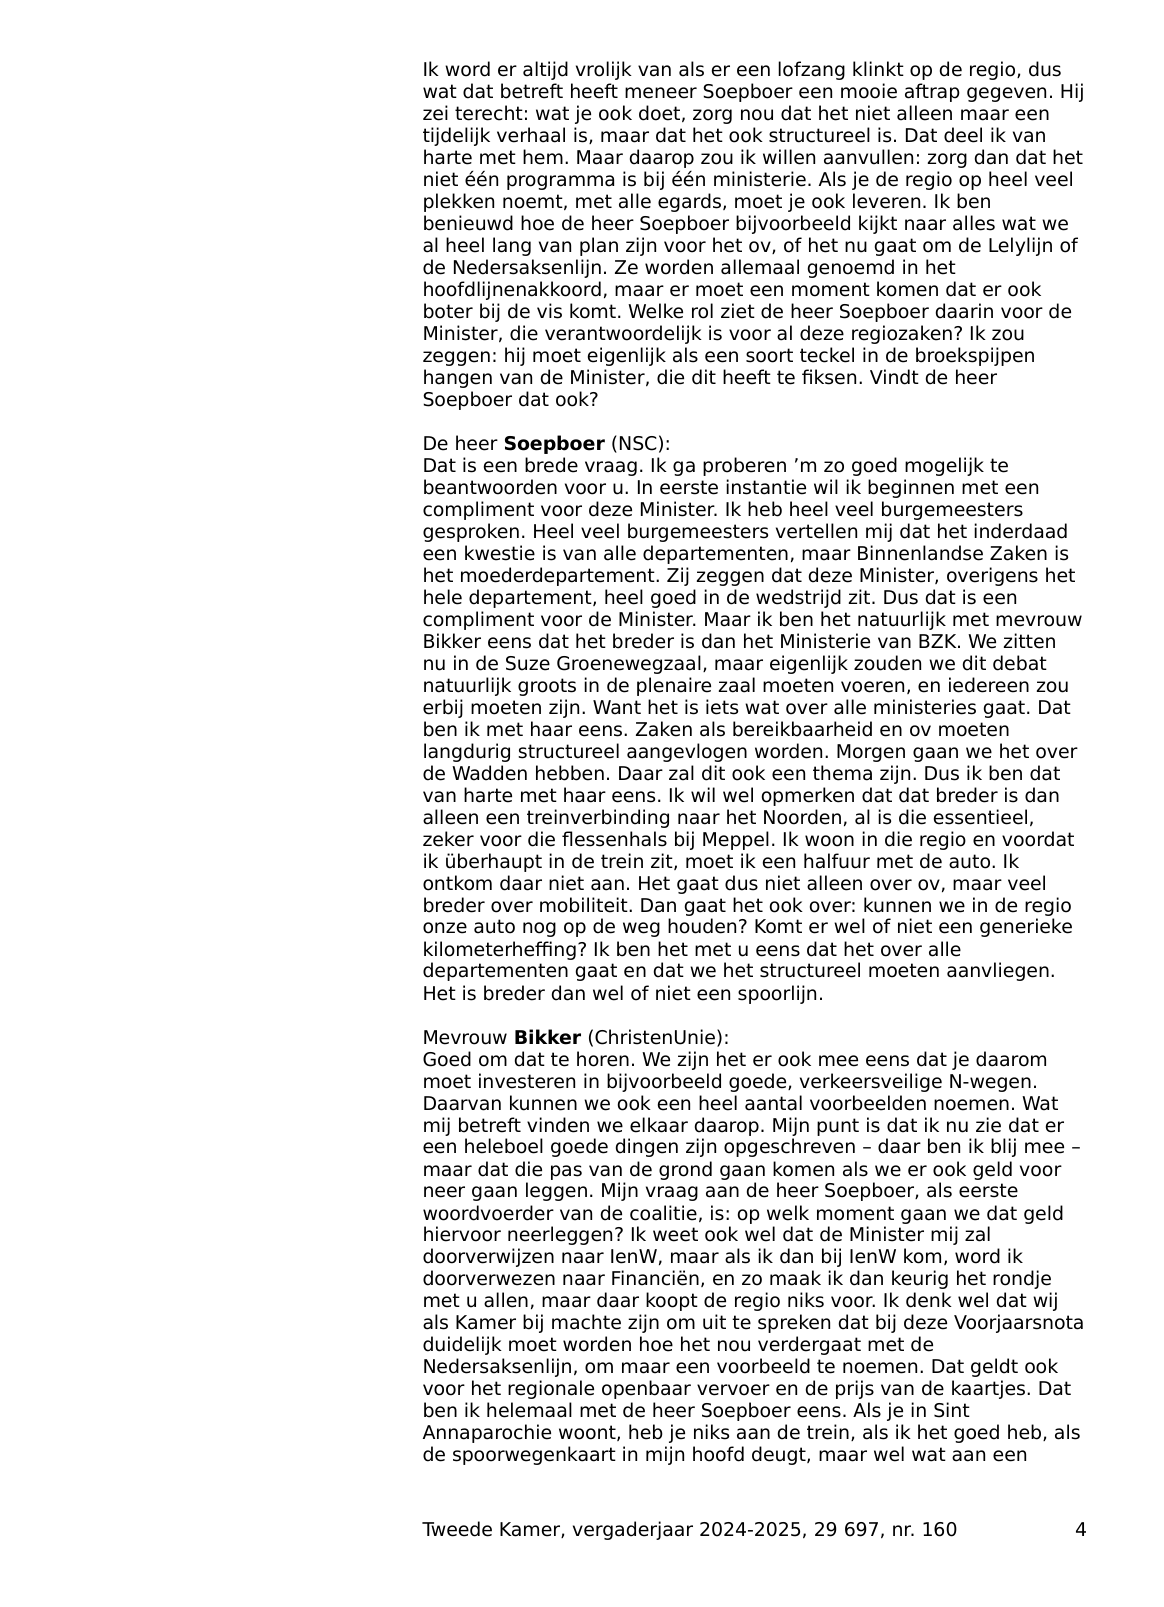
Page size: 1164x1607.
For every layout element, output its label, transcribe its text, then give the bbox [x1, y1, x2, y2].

text Mevrouw Bikker (ChristenUnie): [422, 1027, 1087, 1048]
text De heer Soepboer (NSC): [422, 433, 1087, 455]
text Dat is een brede vraag. Ik ga proberen ’m zo goed mogelijk te beantwoorden voor u. In eerste instantie wil ik beginnen met een compliment voor deze Minister. Ik heb heel veel burgemeesters gesproken. Heel veel burgemeesters vertellen mij dat het inderdaad een kwestie is van alle departementen, maar Binnenlandse Zaken is het moederdepartement. Zij zeggen dat deze Minister, overigens het hele departement, heel goed in de wedstrijd zit. Dus dat is een compliment voor de Minister. Maar ik ben het natuurlijk met mevrouw Bikker eens dat het breder is dan het Ministerie van BZK. We zitten nu in de Suze Groenewegzaal, maar eigenlijk zouden we dit debat natuurlijk groots in de plenaire zaal moeten voeren, en iedereen zou erbij moeten zijn. Want het is iets wat over alle ministeries gaat. Dat ben ik met haar eens. Zaken als bereikbaarheid en ov moeten langdurig structureel aangevlogen worden. Morgen gaan we het over de Wadden hebben. Daar zal dit ook een thema zijn. Dus ik ben dat van harte met haar eens. Ik wil wel opmerken dat dat breder is dan alleen een treinverbinding naar het Noorden, al is die essentieel, zeker voor die flessenhals bij Meppel. Ik woon in die regio en voordat ik überhaupt in de trein zit, moet ik een halfuur met de auto. Ik ontkom daar niet aan. Het gaat dus niet alleen over ov, maar veel breder over mobiliteit. Dan gaat het ook over: kunnen we in de regio onze auto nog op de weg houden? Komt er wel of niet een generieke kilometerheffing? Ik ben het met u eens dat het over alle departementen gaat en dat we het structureel moeten aanvliegen. Het is breder dan wel of niet een spoorlijn. [422, 455, 1087, 1004]
text Goed om dat te horen. We zijn het er ook mee eens dat je daarom moet investeren in bijvoorbeeld goede, verkeersveilige N-wegen. Daarvan kunnen we ook een heel aantal voorbeelden noemen. Wat mij betreft vinden we elkaar daarop. Mijn punt is dat ik nu zie dat er een heleboel goede dingen zijn opgeschreven – daar ben ik blij mee – maar dat die pas van de grond gaan komen als we er ook geld voor neer gaan leggen. Mijn vraag aan de heer Soepboer, als eerste woordvoerder van de coalitie, is: op welk moment gaan we dat geld hiervoor neerleggen? Ik weet ook wel dat de Minister mij zal doorverwijzen naar IenW, maar als ik dan bij IenW kom, word ik doorverwezen naar Financiën, en zo maak ik dan keurig het rondje met u allen, maar daar koopt de regio niks voor. Ik denk wel dat wij als Kamer bij machte zijn om uit te spreken dat bij deze Voorjaarsnota duidelijk moet worden hoe het nou verdergaat met de Nedersaksenlijn, om maar een voorbeeld te noemen. Dat geldt ook voor het regionale openbaar vervoer en de prijs van de kaartjes. Dat ben ik helemaal met de heer Soepboer eens. Als je in Sint Annaparochie woont, heb je niks aan de trein, als ik het goed heb, als de spoorwegenkaart in mijn hoofd deugt, maar wel wat aan een [422, 1048, 1087, 1466]
text Ik word er altijd vrolijk van als er een lofzang klinkt op de regio, dus wat dat betreft heeft meneer Soepboer een mooie aftrap gegeven. Hij zei terecht: wat je ook doet, zorg nou dat het niet alleen maar een tijdelijk verhaal is, maar dat het ook structureel is. Dat deel ik van harte met hem. Maar daarop zou ik willen aanvullen: zorg dan dat het niet één programma is bij één ministerie. Als je de regio op heel veel plekken noemt, met alle egards, moet je ook leveren. Ik ben benieuwd hoe de heer Soepboer bijvoorbeeld kijkt naar alles wat we al heel lang van plan zijn voor het ov, of het nu gaat om de Lelylijn of de Nedersaksenlijn. Ze worden allemaal genoemd in het hoofdlijnenakkoord, maar er moet een moment komen dat er ook boter bij de vis komt. Welke rol ziet de heer Soepboer daarin voor de Minister, die verantwoordelijk is voor al deze regiozaken? Ik zou zeggen: hij moet eigenlijk als een soort teckel in de broekspijpen hangen van de Minister, die dit heeft te fiksen. Vindt de heer Soepboer dat ook? [422, 59, 1087, 411]
